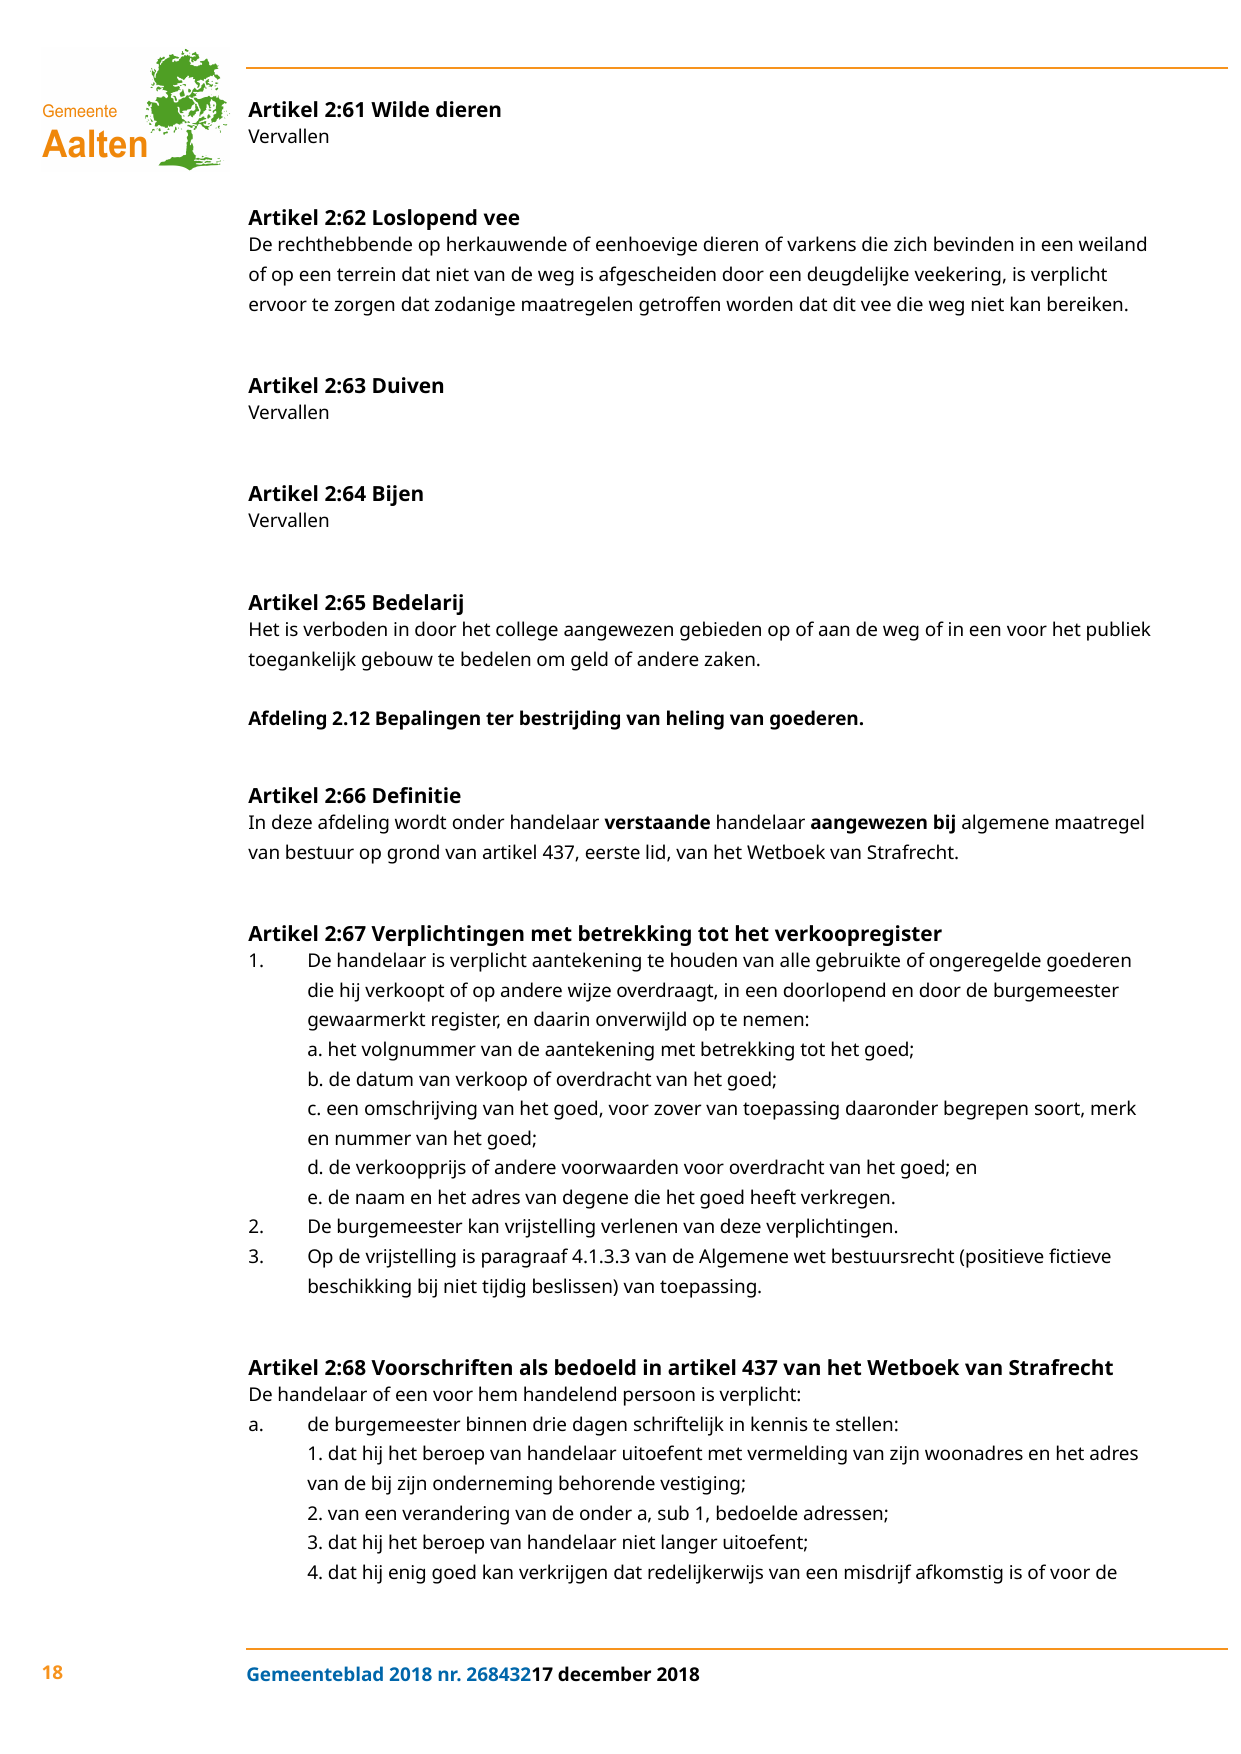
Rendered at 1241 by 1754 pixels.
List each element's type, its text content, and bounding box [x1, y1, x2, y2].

text In deze afdeling wordt onder handelaar verstaande handelaar aangewezen bij algemene maatregel van bestuur op grond van artikel 437, eerste lid, van het Wetboek van Strafrecht. [248, 809, 1152, 865]
text Artikel 2:66 Definitie [248, 781, 1152, 809]
list c. een omschrijving van het goed, voor zover van toepassing daaronder begrepen soort, merk en nummer van het goed; [248, 1095, 1152, 1151]
text Vervallen [248, 508, 1152, 533]
text De handelaar of een voor hem handelend persoon is verplicht: [248, 1381, 1152, 1407]
list De burgemeester kan vrijstelling verlenen van deze verplichtingen. [248, 1214, 1152, 1239]
text Afdeling 2.12 Bepalingen ter bestrijding van heling van goederen. [248, 705, 1152, 731]
list d. de verkoopprijs of andere voorwaarden voor overdracht van het goed; en [248, 1154, 1152, 1180]
list 3. dat hij het beroep van handelaar niet langer uitoefent; [248, 1529, 1152, 1555]
list 2. van een verandering van de onder a, sub 1, bedoelde adressen; [248, 1500, 1152, 1525]
list a. het volgnummer van de aantekening met betrekking tot het goed; [248, 1036, 1152, 1062]
list e. de naam en het adres van degene die het goed heeft verkregen. [248, 1184, 1152, 1210]
text Artikel 2:64 Bijen [248, 479, 1152, 508]
text Vervallen [248, 399, 1152, 425]
picture [41, 47, 231, 172]
text Artikel 2:65 Bedelarij [248, 588, 1152, 616]
text Artikel 2:63 Duiven [248, 371, 1152, 399]
text Artikel 2:67 Verplichtingen met betrekking tot het verkoopregister [248, 919, 1152, 947]
text Het is verboden in door het college aangewezen gebieden op of aan de weg of in een voor het publiek toegankelijk gebouw te bedelen om geld of andere zaken. [248, 616, 1152, 671]
list 1. dat hij het beroep van handelaar uitoefent met vermelding van zijn woonadres en het adres van de bij zijn onderneming behorende vestiging; [248, 1441, 1152, 1496]
text De rechthebbende op herkauwende of eenhoevige dieren of varkens die zich bevinden in een weiland of op een terrein dat niet van de weg is afgescheiden door een deugdelijke veekering, is verplicht ervoor te zorgen dat zodanige maatregelen getroffen worden dat dit vee die weg niet kan bereiken. [248, 232, 1152, 317]
list De handelaar is verplicht aantekening te houden van alle gebruikte of ongeregelde goederen die hij verkoopt of op andere wijze overdraagt, in een doorlopend en door de burgemeester gewaarmerkt register, en daarin onverwijld op te nemen: [248, 947, 1152, 1032]
text Artikel 2:68 Voorschriften als bedoeld in artikel 437 van het Wetboek van Strafrecht [248, 1353, 1152, 1381]
list 4. dat hij enig goed kan verkrijgen dat redelijkerwijs van een misdrijf afkomstig is of voor de [248, 1559, 1152, 1584]
text Artikel 2:62 Loslopend vee [248, 203, 1152, 232]
text Vervallen [248, 123, 1152, 149]
list b. de datum van verkoop of overdracht van het goed; [248, 1066, 1152, 1092]
list de burgemeester binnen drie dagen schriftelijk in kennis te stellen: [248, 1411, 1152, 1437]
list Op de vrijstelling is paragraaf 4.1.3.3 van de Algemene wet bestuursrecht (positieve fictieve beschikking bij niet tijdig beslissen) van toepassing. [248, 1243, 1152, 1299]
text Artikel 2:61 Wilde dieren [248, 95, 1152, 123]
